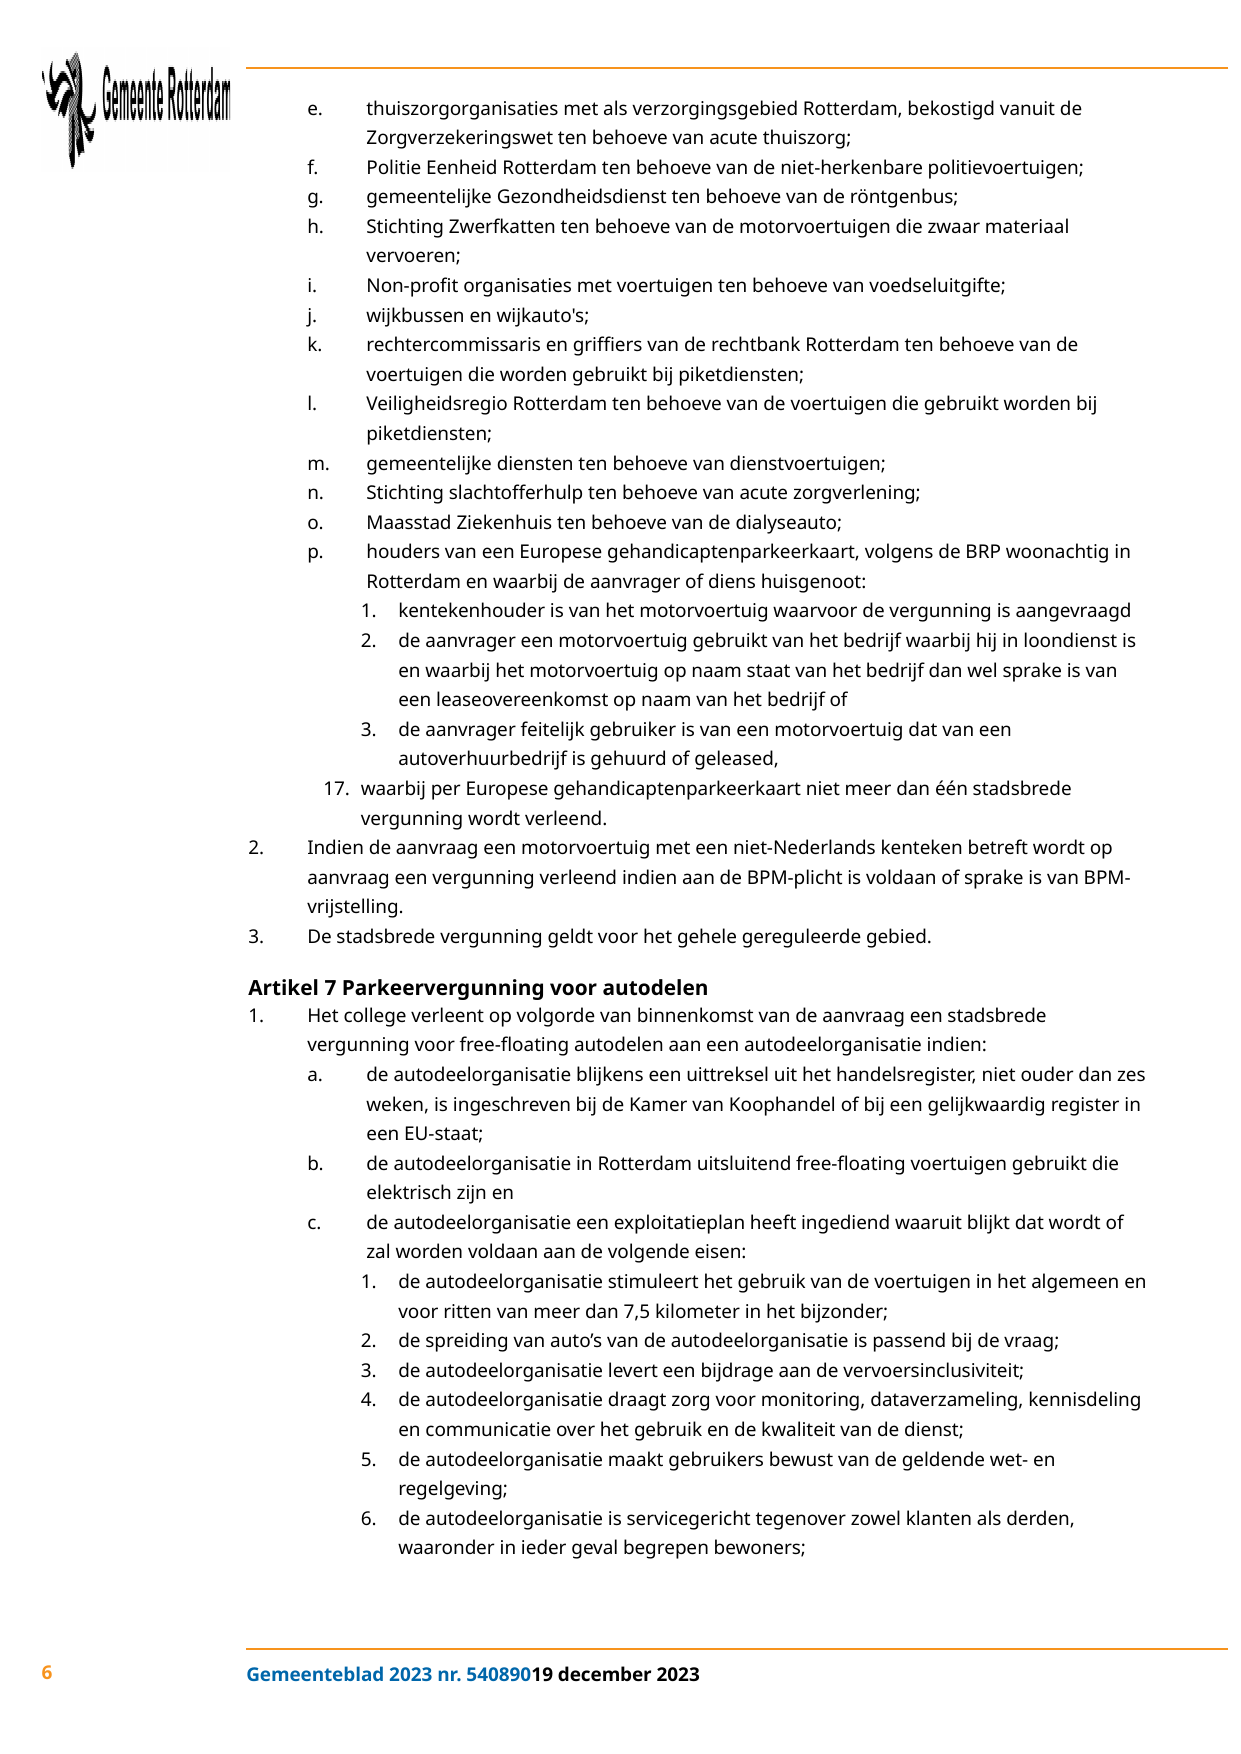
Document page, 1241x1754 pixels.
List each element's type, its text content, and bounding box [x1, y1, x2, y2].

list Het college verleent op volgorde van binnenkomst van de aanvraag een stadsbrede vergunning voor free-floating autodelen aan een autodeelorganisatie indien: [248, 1002, 1152, 1057]
list houders van een Europese gehandicaptenparkeerkaart, volgens de BRP woonachtig in Rotterdam en waarbij de aanvrager of diens huisgenoot: [307, 538, 1152, 594]
list Maasstad Ziekenhuis ten behoeve van de dialyseauto; [307, 509, 1152, 535]
list Politie Eenheid Rotterdam ten behoeve van de niet-herkenbare politievoertuigen; [307, 154, 1152, 180]
list gemeentelijke Gezondheidsdienst ten behoeve van de röntgenbus; [307, 183, 1152, 209]
list De stadsbrede vergunning geldt voor het gehele gereguleerde gebied. [248, 923, 1152, 949]
list Veiligheidsregio Rotterdam ten behoeve van de voertuigen die gebruikt worden bij piketdiensten; [307, 391, 1152, 446]
list de autodeelorganisatie maakt gebruikers bewust van de geldende wet- en regelgeving; [361, 1446, 1152, 1501]
list de aanvrager een motorvoertuig gebruikt van het bedrijf waarbij hij in loondienst is en waarbij het motorvoertuig op naam staat van het bedrijf dan wel sprake is van een leaseovereenkomst op naam van het bedrijf of [361, 627, 1152, 712]
list de autodeelorganisatie is servicegericht tegenover zowel klanten als derden, waaronder in ieder geval begrepen bewoners; [361, 1505, 1152, 1560]
list Stichting Zwerfkatten ten behoeve van de motorvoertuigen die zwaar materiaal vervoeren; [307, 213, 1152, 268]
list de aanvrager feitelijk gebruiker is van een motorvoertuig dat van een autoverhuurbedrijf is gehuurd of geleased, [361, 716, 1152, 771]
picture [41, 47, 231, 172]
text Artikel 7 Parkeervergunning voor autodelen [248, 973, 1152, 1002]
list gemeentelijke diensten ten behoeve van dienstvoertuigen; [307, 450, 1152, 476]
list Non-profit organisaties met voertuigen ten behoeve van voedseluitgifte; [307, 272, 1152, 298]
list de autodeelorganisatie levert een bijdrage aan de vervoersinclusiviteit; [361, 1357, 1152, 1383]
list de autodeelorganisatie draagt zorg voor monitoring, dataverzameling, kennisdeling en communicatie over het gebruik en de kwaliteit van de dienst; [361, 1387, 1152, 1442]
list wijkbussen en wijkauto's; [307, 302, 1152, 328]
list de spreiding van auto’s van de autodeelorganisatie is passend bij de vraag; [361, 1327, 1152, 1353]
list kentekenhouder is van het motorvoertuig waarvoor de vergunning is aangevraagd [361, 598, 1152, 623]
list de autodeelorganisatie in Rotterdam uitsluitend free-floating voertuigen gebruikt die elektrisch zijn en [307, 1150, 1152, 1205]
list rechtercommissaris en griffiers van de rechtbank Rotterdam ten behoeve van de voertuigen die worden gebruikt bij piketdiensten; [307, 331, 1152, 387]
list Indien de aanvraag een motorvoertuig met een niet-Nederlands kenteken betreft wordt op aanvraag een vergunning verleend indien aan de BPM-plicht is voldaan of sprake is van BPM-vrijstelling. [248, 834, 1152, 919]
list Stichting slachtofferhulp ten behoeve van acute zorgverlening; [307, 479, 1152, 505]
list de autodeelorganisatie blijkens een uittreksel uit het handelsregister, niet ouder dan zes weken, is ingeschreven bij de Kamer van Koophandel of bij een gelijkwaardig register in een EU-staat; [307, 1061, 1152, 1146]
list waarbij per Europese gehandicaptenparkeerkaart niet meer dan één stadsbrede vergunning wordt verleend. [323, 775, 1152, 831]
list de autodeelorganisatie een exploitatieplan heeft ingediend waaruit blijkt dat wordt of zal worden voldaan aan de volgende eisen: [307, 1209, 1152, 1264]
list thuiszorgorganisaties met als verzorgingsgebied Rotterdam, bekostigd vanuit de Zorgverzekeringswet ten behoeve van acute thuiszorg; [307, 95, 1152, 150]
list de autodeelorganisatie stimuleert het gebruik van de voertuigen in het algemeen en voor ritten van meer dan 7,5 kilometer in het bijzonder; [361, 1268, 1152, 1323]
